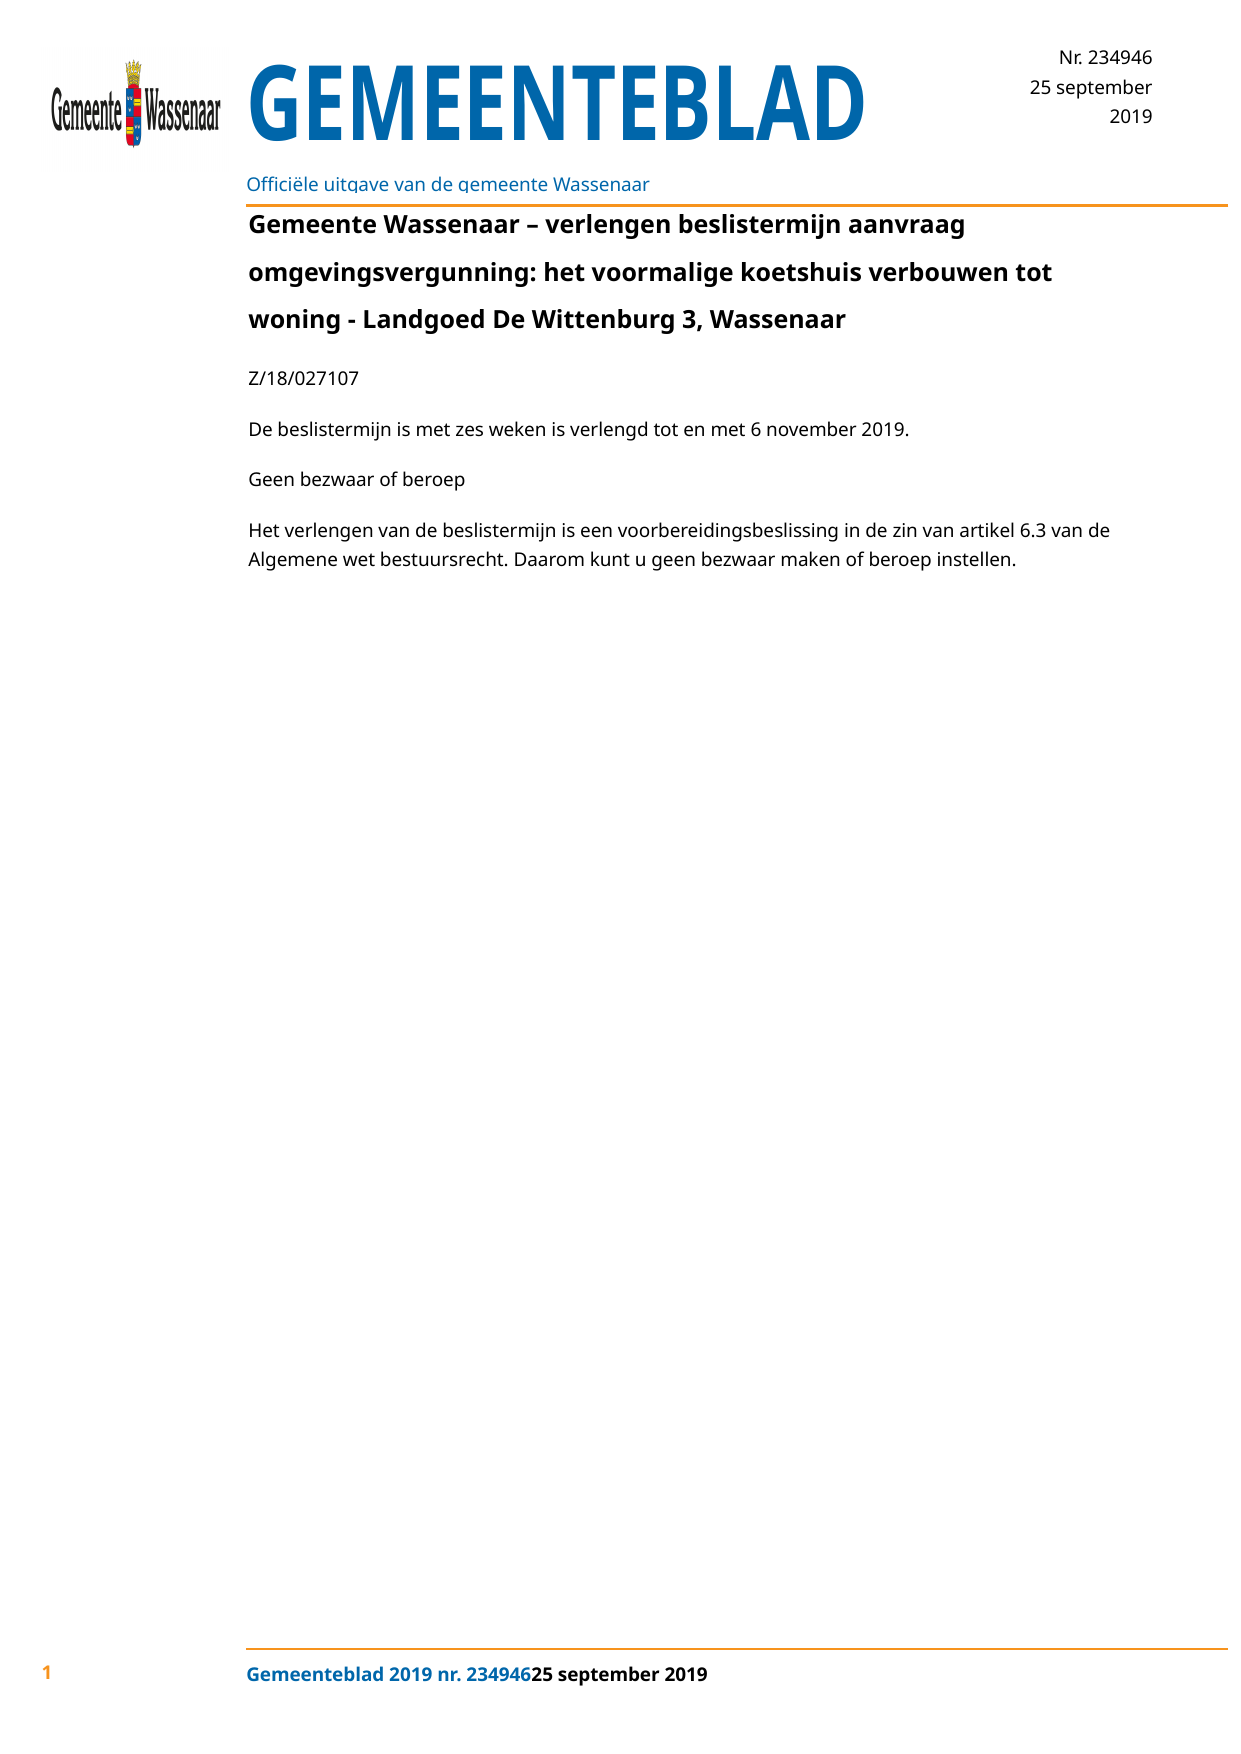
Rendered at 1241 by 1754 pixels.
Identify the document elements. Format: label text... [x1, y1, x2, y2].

picture [41, 47, 231, 172]
text De beslistermijn is met zes weken is verlengd tot en met 6 november 2019. [248, 416, 1152, 442]
text Gemeente Wassenaar – verlengen beslistermijn aanvraag omgevingsvergunning: het voormalige koetshuis verbouwen tot woning - Landgoed De Wittenburg 3, Wassenaar [248, 207, 1152, 336]
text Geen bezwaar of beroep [248, 466, 1152, 492]
text Het verlengen van de beslistermijn is een voorbereidingsbeslissing in de zin van artikel 6.3 van de Algemene wet bestuursrecht. Daarom kunt u geen bezwaar maken of beroep instellen. [248, 517, 1152, 572]
text Z/18/027107 [248, 366, 1152, 391]
